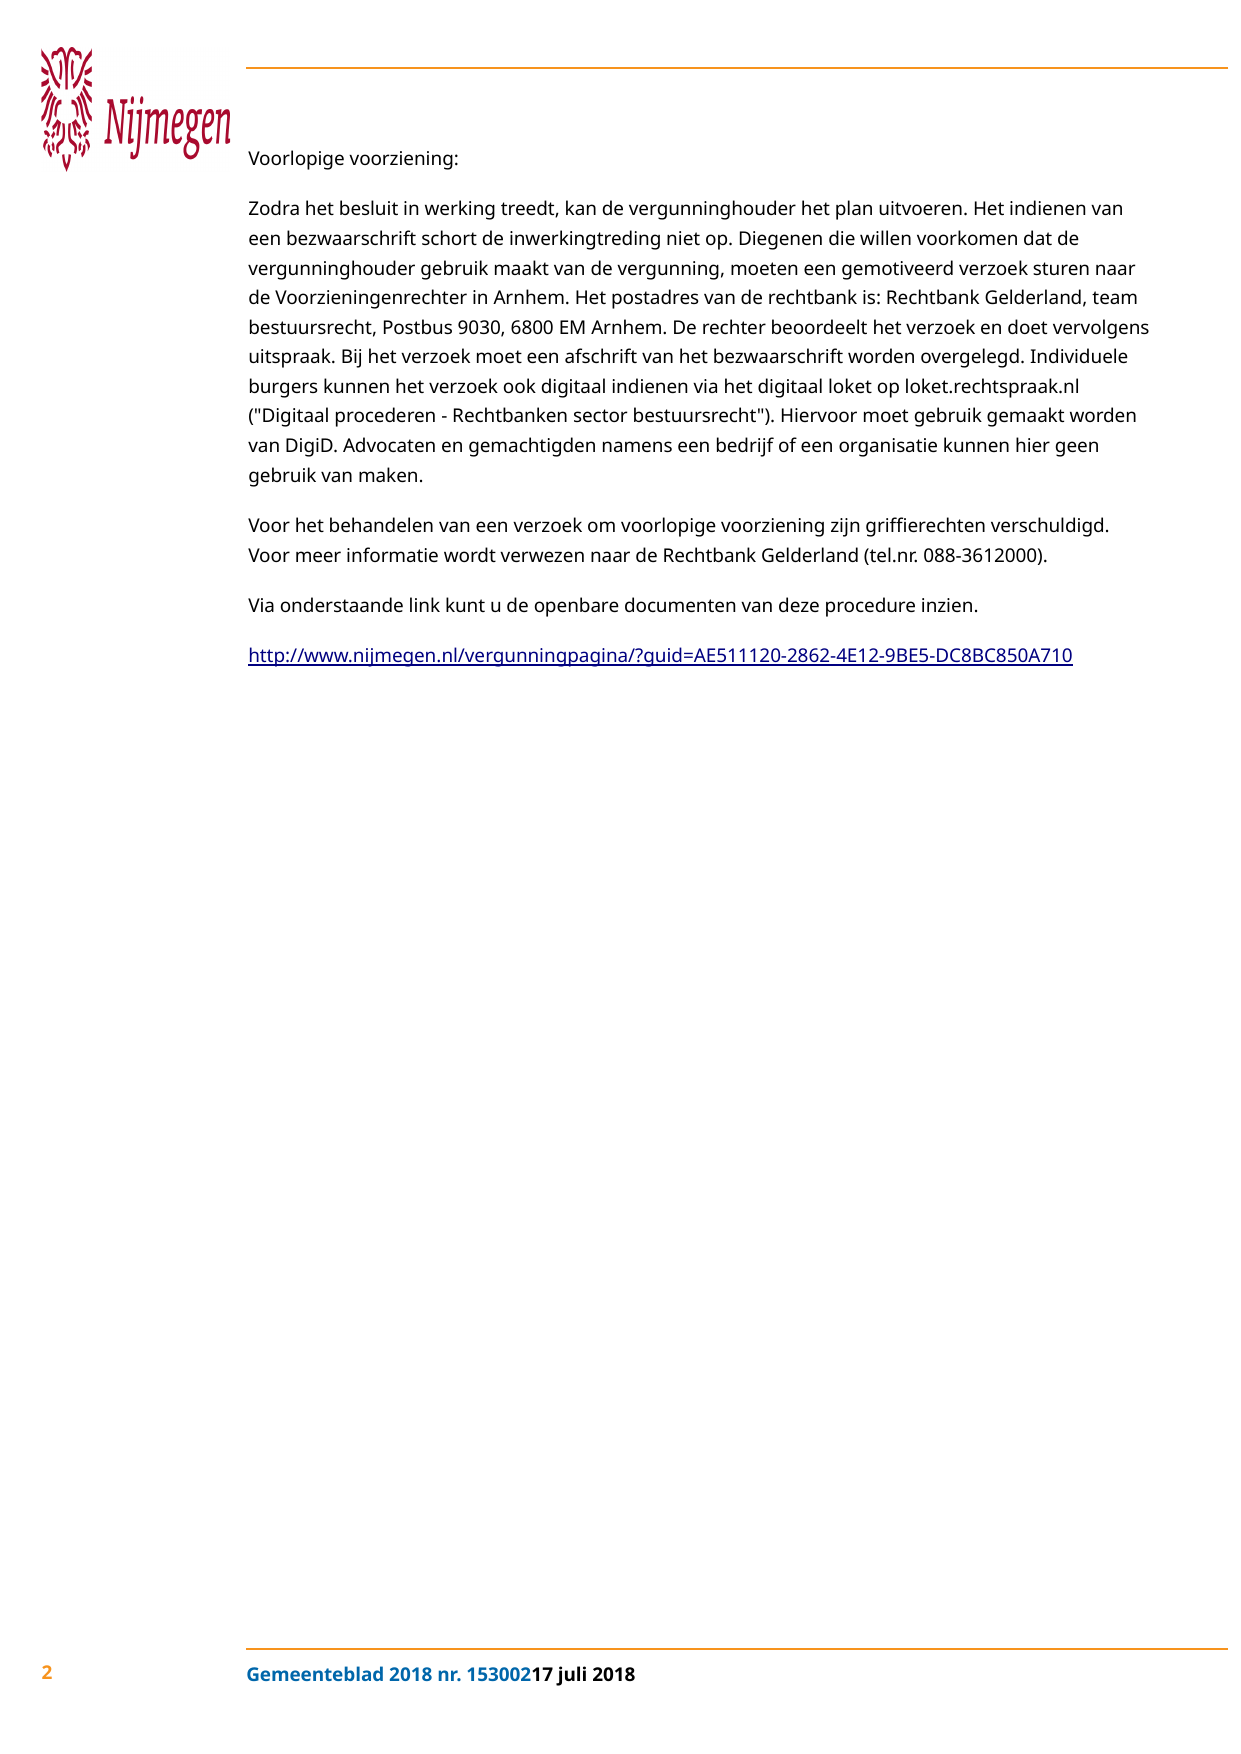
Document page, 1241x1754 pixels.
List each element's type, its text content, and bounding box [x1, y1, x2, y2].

picture [41, 47, 231, 172]
text Via onderstaande link kunt u de openbare documenten van deze procedure inzien. [248, 592, 1152, 618]
text Voor het behandelen van een verzoek om voorlopige voorziening zijn griffierechten verschuldigd. Voor meer informatie wordt verwezen naar de Rechtbank Gelderland (tel.nr. 088-3612000). [248, 512, 1152, 568]
text Zodra het besluit in werking treedt, kan de vergunninghouder het plan uitvoeren. Het indienen van een bezwaarschrift schort de inwerkingtreding niet op. Diegenen die willen voorkomen dat de vergunninghouder gebruik maakt van de vergunning, moeten een gemotiveerd verzoek sturen naar de Voorzieningenrechter in Arnhem. Het postadres van de rechtbank is: Rechtbank Gelderland, team bestuursrecht, Postbus 9030, 6800 EM Arnhem. De rechter beoordeelt het verzoek en doet vervolgens uitspraak. Bij het verzoek moet een afschrift van het bezwaarschrift worden overgelegd. Individuele burgers kunnen het verzoek ook digitaal indienen via het digitaal loket op loket.rechtspraak.nl ("Digitaal procederen - Rechtbanken sector bestuursrecht"). Hiervoor moet gebruik gemaakt worden van DigiD. Advocaten en gemachtigden namens een bedrijf of een organisatie kunnen hier geen gebruik van maken. [248, 196, 1152, 488]
text Voorlopige voorziening: [248, 145, 1152, 171]
text http://www.nijmegen.nl/vergunningpagina/?guid=AE511120-2862-4E12-9BE5-DC8BC850A710 [248, 643, 1152, 668]
